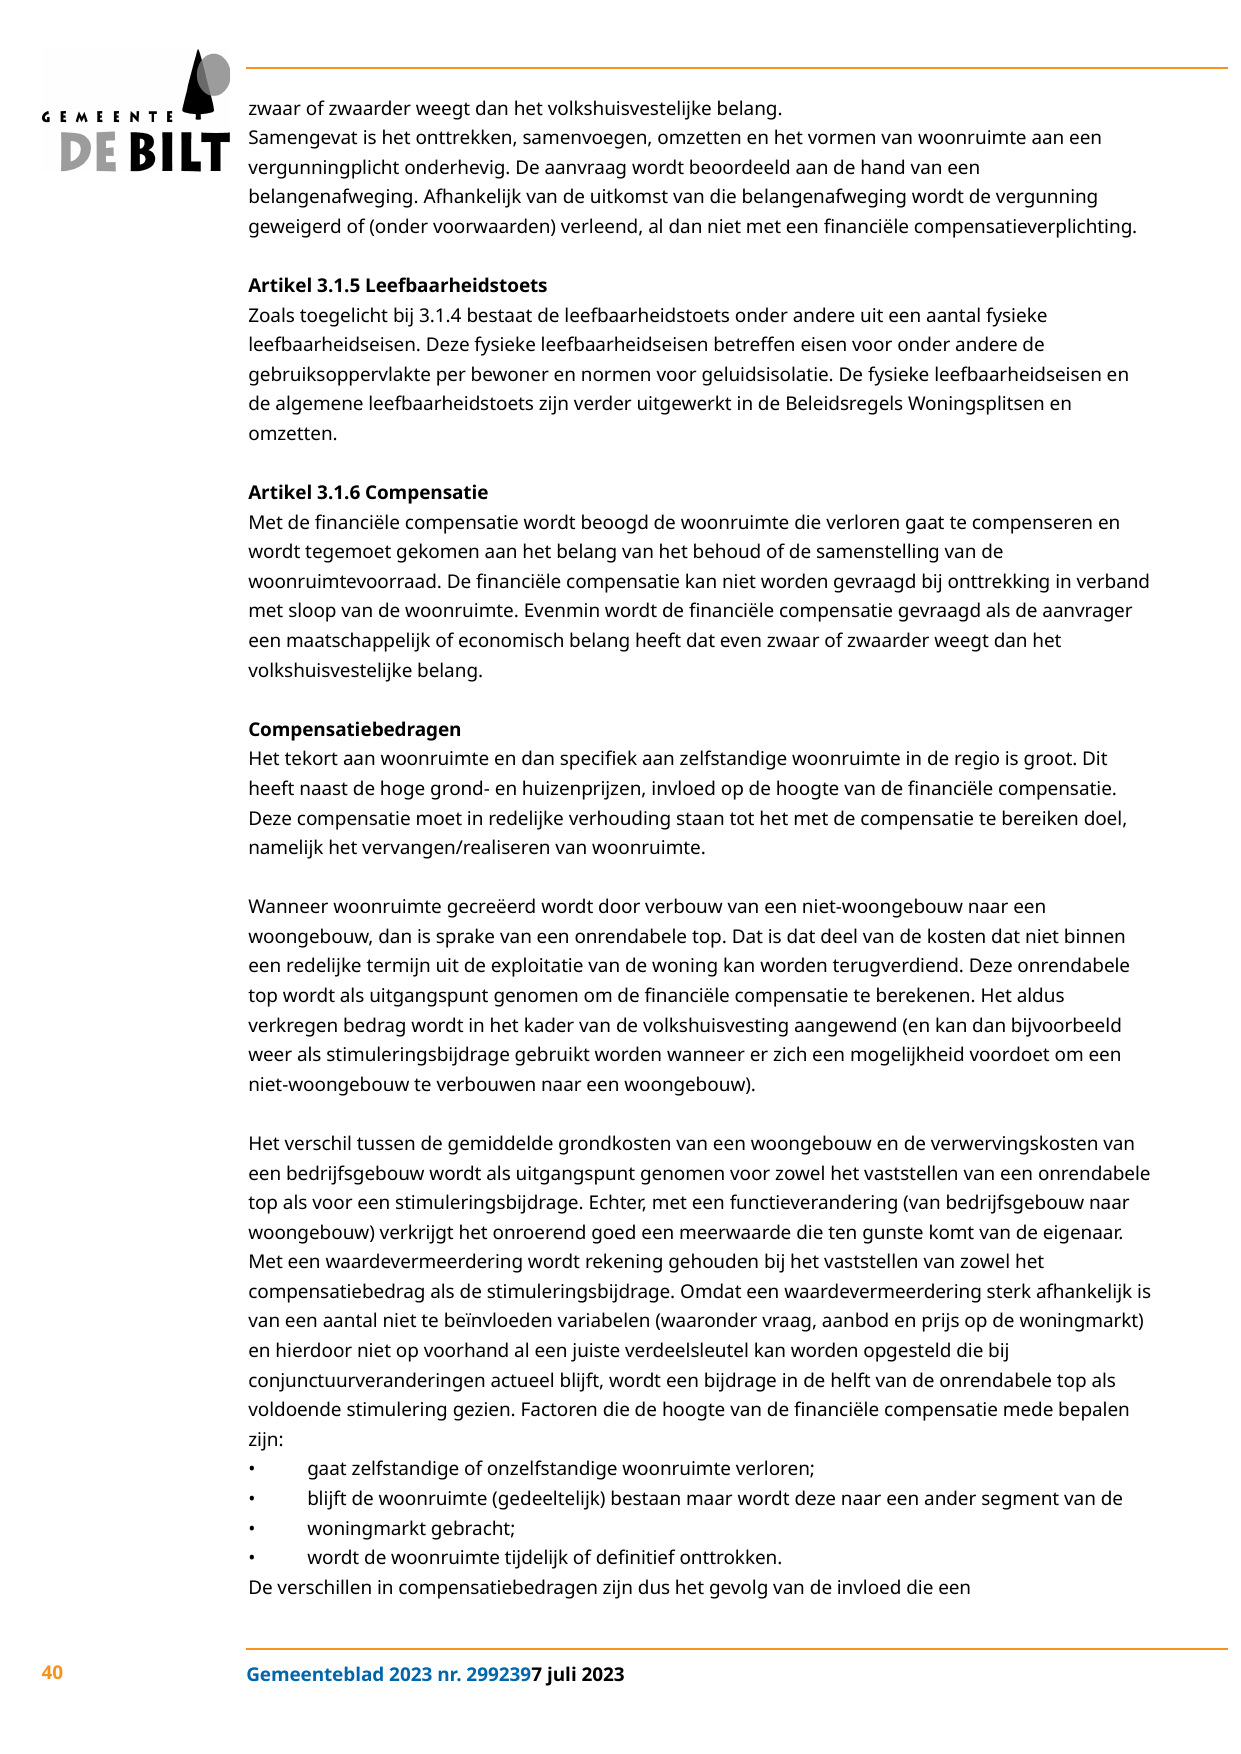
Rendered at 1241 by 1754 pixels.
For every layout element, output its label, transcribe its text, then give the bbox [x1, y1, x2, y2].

text Zoals toegelicht bij 3.1.4 bestaat de leefbaarheidstoets onder andere uit een aantal fysieke leefbaarheidseisen. Deze fysieke leefbaarheidseisen betreffen eisen voor onder andere de gebruiksoppervlakte per bewoner en normen voor geluidsisolatie. De fysieke leefbaarheidseisen en de algemene leefbaarheidstoets zijn verder uitgewerkt in de Beleidsregels Woningsplitsen en omzetten. [248, 302, 1152, 446]
list wordt de woonruimte tijdelijk of definitief onttrokken. [248, 1544, 1152, 1570]
text Artikel 3.1.6 Compensatie [248, 479, 1152, 505]
text Wanneer woonruimte gecreëerd wordt door verbouw van een niet-woongebouw naar een woongebouw, dan is sprake van een onrendabele top. Dat is dat deel van de kosten dat niet binnen een redelijke termijn uit de exploitatie van de woning kan worden terugverdiend. Deze onrendabele top wordt als uitgangspunt genomen om de financiële compensatie te berekenen. Het aldus verkregen bedrag wordt in het kader van de volkshuisvesting aangewend (en kan dan bijvoorbeeld weer als stimuleringsbijdrage gebruikt worden wanneer er zich een mogelijkheid voordoet om een niet-woongebouw te verbouwen naar een woongebouw). [248, 893, 1152, 1097]
text Samengevat is het onttrekken, samenvoegen, omzetten en het vormen van woonruimte aan een vergunningplicht onderhevig. De aanvraag wordt beoordeeld aan de hand van een belangenafweging. Afhankelijk van de uitkomst van die belangenafweging wordt de vergunning geweigerd of (onder voorwaarden) verleend, al dan niet met een financiële compensatieverplichting. [248, 124, 1152, 239]
list blijft de woonruimte (gedeeltelijk) bestaan maar wordt deze naar een ander segment van de [248, 1485, 1152, 1511]
text Artikel 3.1.5 Leefbaarheidstoets [248, 272, 1152, 298]
text Met de financiële compensatie wordt beoogd de woonruimte die verloren gaat te compenseren en wordt tegemoet gekomen aan het belang van het behoud of de samenstelling van de woonruimtevoorraad. De financiële compensatie kan niet worden gevraagd bij onttrekking in verband met sloop van de woonruimte. Evenmin wordt de financiële compensatie gevraagd als de aanvrager een maatschappelijk of economisch belang heeft dat even zwaar of zwaarder weegt dan het volkshuisvestelijke belang. [248, 509, 1152, 683]
picture [41, 47, 231, 172]
text De verschillen in compensatiebedragen zijn dus het gevolg van de invloed die een [248, 1574, 1152, 1600]
text Het verschil tussen de gemiddelde grondkosten van een woongebouw en de verwervingskosten van een bedrijfsgebouw wordt als uitgangspunt genomen voor zowel het vaststellen van een onrendabele top als voor een stimuleringsbijdrage. Echter, met een functieverandering (van bedrijfsgebouw naar woongebouw) verkrijgt het onroerend goed een meerwaarde die ten gunste komt van de eigenaar. Met een waardevermeerdering wordt rekening gehouden bij het vaststellen van zowel het compensatiebedrag als de stimuleringsbijdrage. Omdat een waardevermeerdering sterk afhankelijk is van een aantal niet te beïnvloeden variabelen (waaronder vraag, aanbod en prijs op de woningmarkt) en hierdoor niet op voorhand al een juiste verdeelsleutel kan worden opgesteld die bij conjunctuurveranderingen actueel blijft, wordt een bijdrage in de helft van de onrendabele top als voldoende stimulering gezien. Factoren die de hoogte van de financiële compensatie mede bepalen zijn: [248, 1130, 1152, 1452]
text zwaar of zwaarder weegt dan het volkshuisvestelijke belang. [248, 95, 1152, 121]
text Compensatiebedragen [248, 716, 1152, 742]
text Het tekort aan woonruimte en dan specifiek aan zelfstandige woonruimte in de regio is groot. Dit heeft naast de hoge grond- en huizenprijzen, invloed op de hoogte van de financiële compensatie. Deze compensatie moet in redelijke verhouding staan tot het met de compensatie te bereiken doel, namelijk het vervangen/realiseren van woonruimte. [248, 746, 1152, 860]
list woningmarkt gebracht; [248, 1515, 1152, 1541]
list gaat zelfstandige of onzelfstandige woonruimte verloren; [248, 1456, 1152, 1481]
